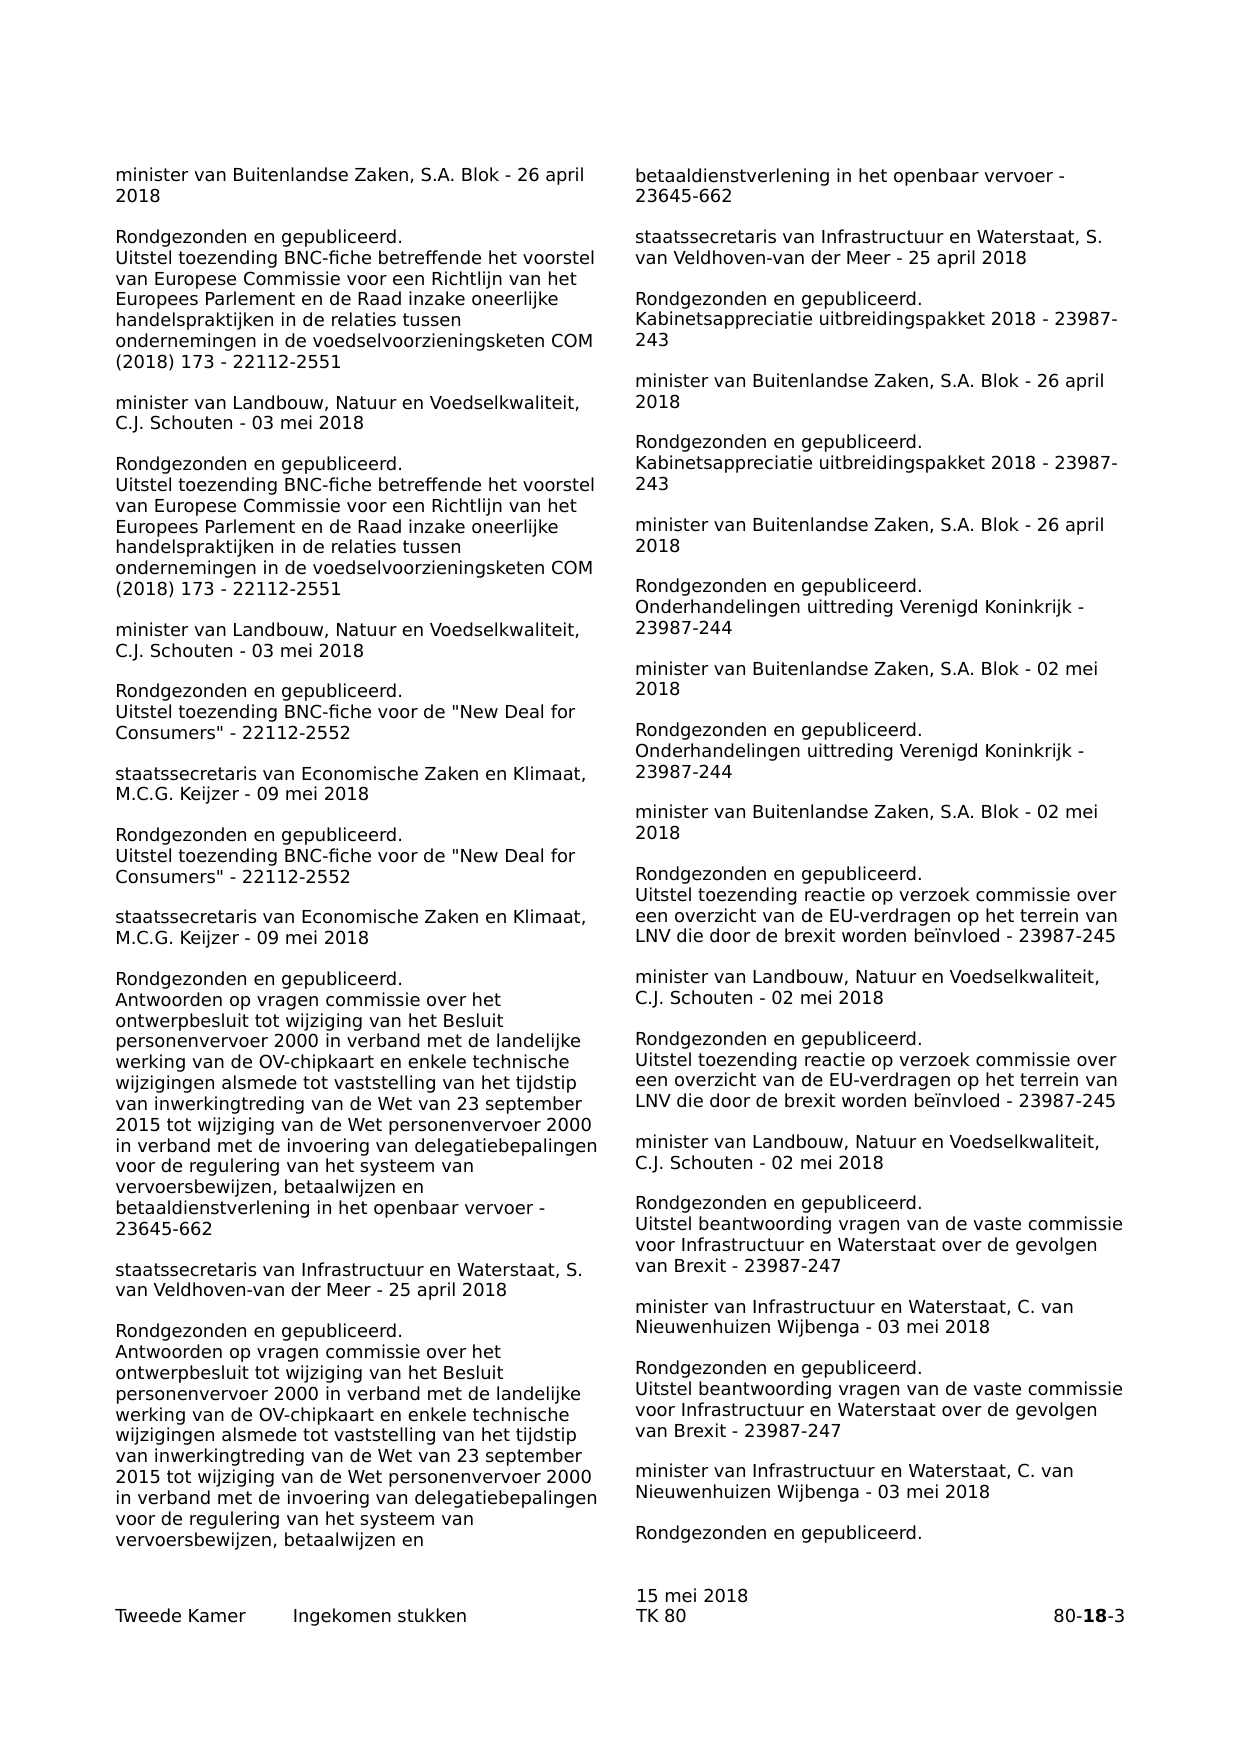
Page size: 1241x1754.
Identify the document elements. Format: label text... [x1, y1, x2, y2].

text Rondgezonden en gepubliceerd. [115, 825, 605, 846]
text Kabinetsappreciatie uitbreidingspakket 2018 - 23987-243 [635, 309, 1125, 351]
text Rondgezonden en gepubliceerd. [115, 227, 605, 247]
text Rondgezonden en gepubliceerd. [635, 1028, 1125, 1049]
text Uitstel toezending BNC-fiche betreffende het voorstel van Europese Commissie voor een Richtlijn van het Europees Parlement en de Raad inzake oneerlijke handelspraktijken in de relaties tussen ondernemingen in de voedselvoorzieningsketen COM (2018) 173 - 22112-2551 [115, 247, 605, 372]
text minister van Buitenlandse Zaken, S.A. Blok - 26 april 2018 [635, 371, 1125, 412]
text minister van Landbouw, Natuur en Voedselkwaliteit, C.J. Schouten - 02 mei 2018 [635, 1132, 1125, 1173]
text Kabinetsappreciatie uitbreidingspakket 2018 - 23987-243 [635, 453, 1125, 495]
text Uitstel toezending BNC-fiche voor de "New Deal for Consumers" - 22112-2552 [115, 846, 605, 887]
text minister van Buitenlandse Zaken, S.A. Blok - 26 april 2018 [635, 515, 1125, 556]
text staatssecretaris van Infrastructuur en Waterstaat, S. van Veldhoven-van der Meer - 25 april 2018 [115, 1259, 605, 1301]
text Uitstel toezending BNC-fiche betreffende het voorstel van Europese Commissie voor een Richtlijn van het Europees Parlement en de Raad inzake oneerlijke handelspraktijken in de relaties tussen ondernemingen in de voedselvoorzieningsketen COM (2018) 173 - 22112-2551 [115, 475, 605, 600]
text betaaldienstverlening in het openbaar vervoer - 23645-662 [635, 165, 1125, 207]
text Uitstel beantwoording vragen van de vaste commissie voor Infrastructuur en Waterstaat over de gevolgen van Brexit - 23987-247 [635, 1214, 1125, 1276]
text Rondgezonden en gepubliceerd. [635, 432, 1125, 453]
text Rondgezonden en gepubliceerd. [115, 1321, 605, 1342]
text minister van Infrastructuur en Waterstaat, C. van Nieuwenhuizen Wijbenga - 03 mei 2018 [635, 1296, 1125, 1338]
text Uitstel beantwoording vragen van de vaste commissie voor Infrastructuur en Waterstaat over de gevolgen van Brexit - 23987-247 [635, 1379, 1125, 1441]
text Rondgezonden en gepubliceerd. [635, 576, 1125, 597]
text staatssecretaris van Infrastructuur en Waterstaat, S. van Veldhoven-van der Meer - 25 april 2018 [635, 227, 1125, 268]
text Antwoorden op vragen commissie over het ontwerpbesluit tot wijziging van het Besluit personenvervoer 2000 in verband met de landelijke werking van de OV-chipkaart en enkele technische wijzigingen alsmede tot vaststelling van het tijdstip van inwerkingtreding van de Wet van 23 september 2015 tot wijziging van de Wet personenvervoer 2000 in verband met de invoering van delegatiebepalingen voor de regulering van het systeem van vervoersbewijzen, betaalwijzen en [115, 1342, 605, 1550]
text staatssecretaris van Economische Zaken en Klimaat, M.C.G. Keijzer - 09 mei 2018 [115, 907, 605, 949]
text Rondgezonden en gepubliceerd. [635, 720, 1125, 741]
text minister van Landbouw, Natuur en Voedselkwaliteit, C.J. Schouten - 03 mei 2018 [115, 620, 605, 661]
text Rondgezonden en gepubliceerd. [115, 681, 605, 702]
text Antwoorden op vragen commissie over het ontwerpbesluit tot wijziging van het Besluit personenvervoer 2000 in verband met de landelijke werking van de OV-chipkaart en enkele technische wijzigingen alsmede tot vaststelling van het tijdstip van inwerkingtreding van de Wet van 23 september 2015 tot wijziging van de Wet personenvervoer 2000 in verband met de invoering van delegatiebepalingen voor de regulering van het systeem van vervoersbewijzen, betaalwijzen en betaaldienstverlening in het openbaar vervoer - 23645-662 [115, 989, 605, 1239]
text Rondgezonden en gepubliceerd. [635, 1523, 1125, 1543]
text Rondgezonden en gepubliceerd. [635, 1193, 1125, 1214]
text minister van Landbouw, Natuur en Voedselkwaliteit, C.J. Schouten - 02 mei 2018 [635, 967, 1125, 1008]
text Onderhandelingen uittreding Verenigd Koninkrijk - 23987-244 [635, 741, 1125, 782]
text Rondgezonden en gepubliceerd. [115, 969, 605, 989]
text Onderhandelingen uittreding Verenigd Koninkrijk - 23987-244 [635, 597, 1125, 638]
text Rondgezonden en gepubliceerd. [635, 864, 1125, 884]
text Rondgezonden en gepubliceerd. [635, 288, 1125, 309]
text minister van Buitenlandse Zaken, S.A. Blok - 02 mei 2018 [635, 658, 1125, 700]
text Rondgezonden en gepubliceerd. [115, 454, 605, 475]
text Uitstel toezending reactie op verzoek commissie over een overzicht van de EU-verdragen op het terrein van LNV die door de brexit worden beïnvloed - 23987-245 [635, 1049, 1125, 1112]
text minister van Infrastructuur en Waterstaat, C. van Nieuwenhuizen Wijbenga - 03 mei 2018 [635, 1461, 1125, 1503]
text Uitstel toezending reactie op verzoek commissie over een overzicht van de EU-verdragen op het terrein van LNV die door de brexit worden beïnvloed - 23987-245 [635, 884, 1125, 947]
text minister van Landbouw, Natuur en Voedselkwaliteit, C.J. Schouten - 03 mei 2018 [115, 392, 605, 434]
text minister van Buitenlandse Zaken, S.A. Blok - 26 april 2018 [115, 165, 605, 207]
text Rondgezonden en gepubliceerd. [635, 1358, 1125, 1379]
text minister van Buitenlandse Zaken, S.A. Blok - 02 mei 2018 [635, 802, 1125, 844]
text staatssecretaris van Economische Zaken en Klimaat, M.C.G. Keijzer - 09 mei 2018 [115, 763, 605, 805]
text Uitstel toezending BNC-fiche voor de "New Deal for Consumers" - 22112-2552 [115, 702, 605, 743]
